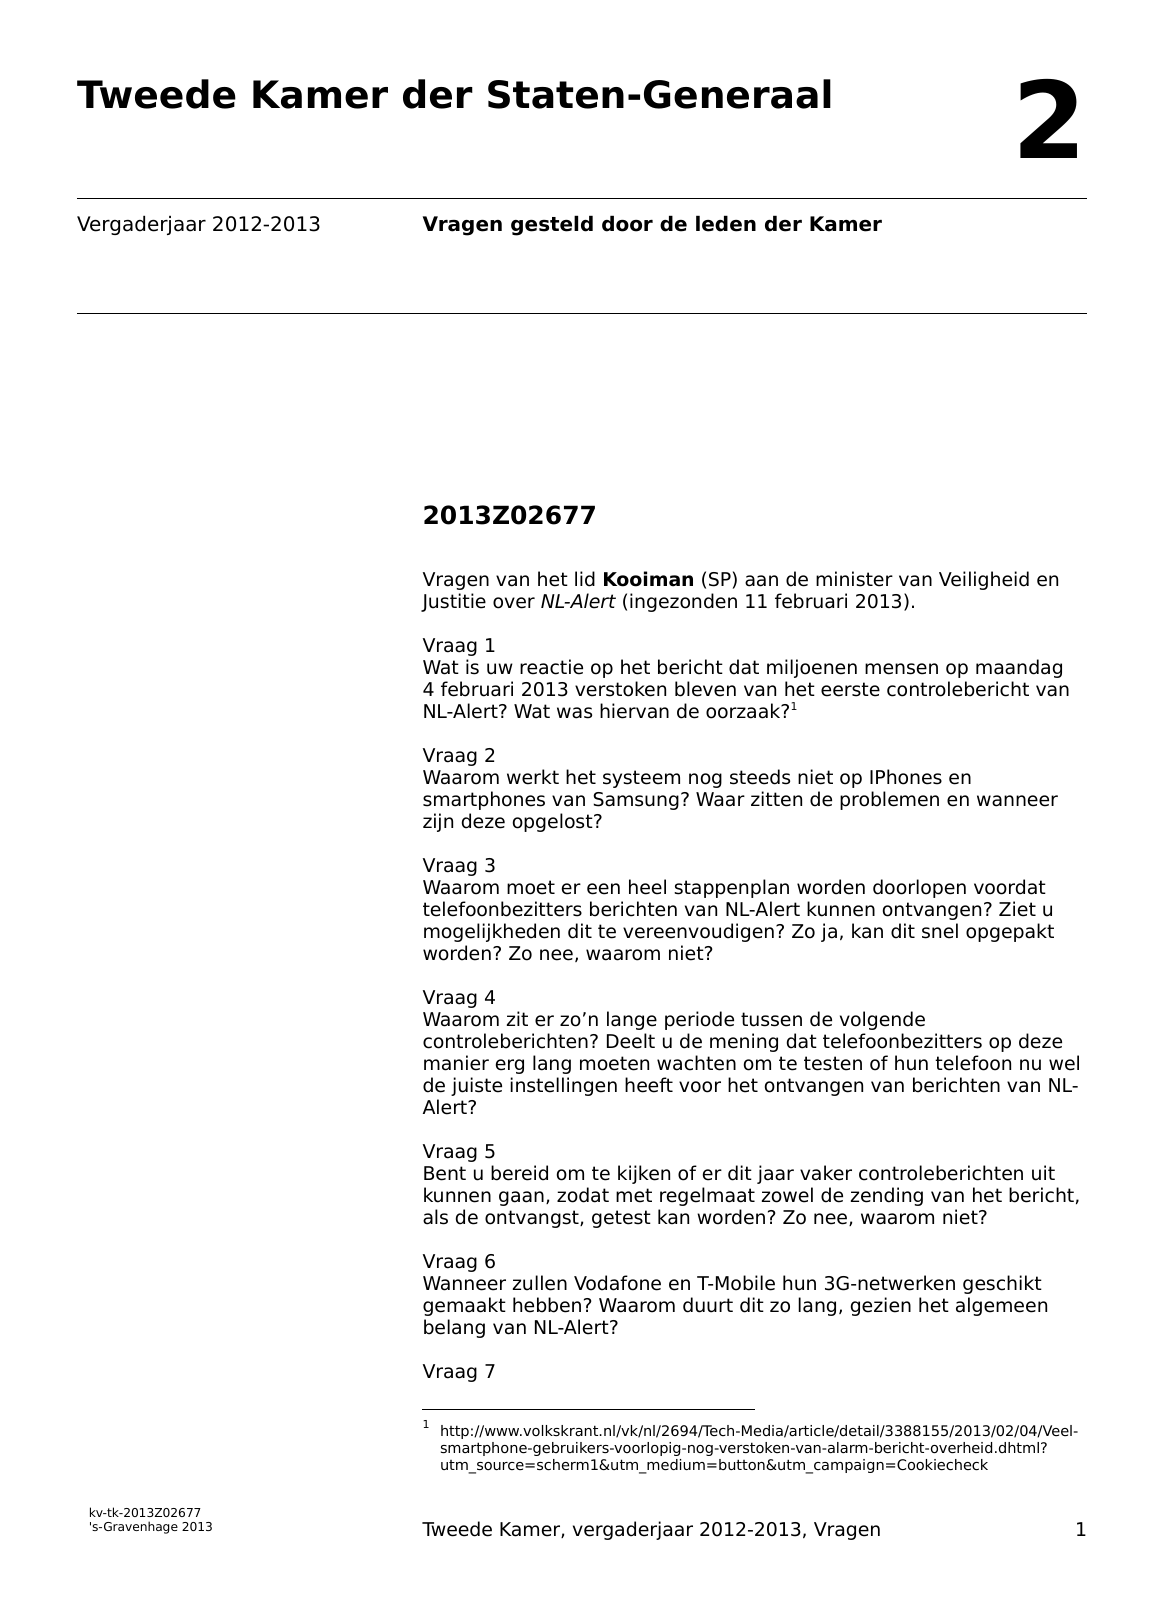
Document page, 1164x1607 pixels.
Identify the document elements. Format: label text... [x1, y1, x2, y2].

text Vragen van het lid Kooiman (SP) aan de minister van Veiligheid en Justitie over NL-Alert (ingezonden 11 februari 2013). [422, 569, 1087, 613]
text http://www.volkskrant.nl/vk/nl/2694/Tech-Media/article/detail/3388155/2013/02/04/Veel-smartphone-gebruikers-voorlopig-nog-verstoken-van-alarm-bericht-overheid.dhtml?utm_source=scherm1&utm_medium=button&utm_campaign=Cookiecheck [422, 1418, 1087, 1474]
text Vraag 4 [422, 987, 1087, 1009]
table_cell Vragen gesteld door de leden der Kamer [422, 199, 1087, 313]
table_header Tweede Kamer der Staten-Generaal [77, 59, 886, 198]
text kv-tk-2013Z02677 [88, 1506, 323, 1520]
text Vraag 7 [422, 1361, 1087, 1383]
text 2013Z02677 [422, 501, 1087, 531]
text Waarom moet er een heel stappenplan worden doorlopen voordat telefoonbezitters berichten van NL-Alert kunnen ontvangen? Ziet u mogelijkheden dit te vereenvoudigen? Zo ja, kan dit snel opgepakt worden? Zo nee, waarom niet? [422, 877, 1087, 965]
text Waarom zit er zo’n lange periode tussen de volgende controleberichten? Deelt u de mening dat telefoonbezitters op deze manier erg lang moeten wachten om te testen of hun telefoon nu wel de juiste instellingen heeft voor het ontvangen van berichten van NL-Alert? [422, 1009, 1087, 1119]
text Wanneer zullen Vodafone en T-Mobile hun 3G-netwerken geschikt gemaakt hebben? Waarom duurt dit zo lang, gezien het algemeen belang van NL-Alert? [422, 1273, 1087, 1339]
text Vraag 2 [422, 745, 1087, 767]
table_cell Vergaderjaar 2012-2013 [77, 199, 422, 313]
text 's-Gravenhage 2013 [88, 1520, 323, 1534]
text Bent u bereid om te kijken of er dit jaar vaker controleberichten uit kunnen gaan, zodat met regelmaat zowel de zending van het bericht, als de ontvangst, getest kan worden? Zo nee, waarom niet? [422, 1163, 1087, 1229]
text Waarom werkt het systeem nog steeds niet op IPhones en smartphones van Samsung? Waar zitten de problemen en wanneer zijn deze opgelost? [422, 767, 1087, 833]
table_header 2 [886, 59, 1087, 198]
text Vraag 5 [422, 1141, 1087, 1163]
text Vraag 3 [422, 855, 1087, 877]
text Wat is uw reactie op het bericht dat miljoenen mensen op maandag 4 februari 2013 verstoken bleven van het eerste controlebericht van NL-Alert? Wat was hiervan de oorzaak? [422, 657, 1087, 723]
text Vraag 6 [422, 1251, 1087, 1273]
text Vraag 1 [422, 635, 1087, 657]
